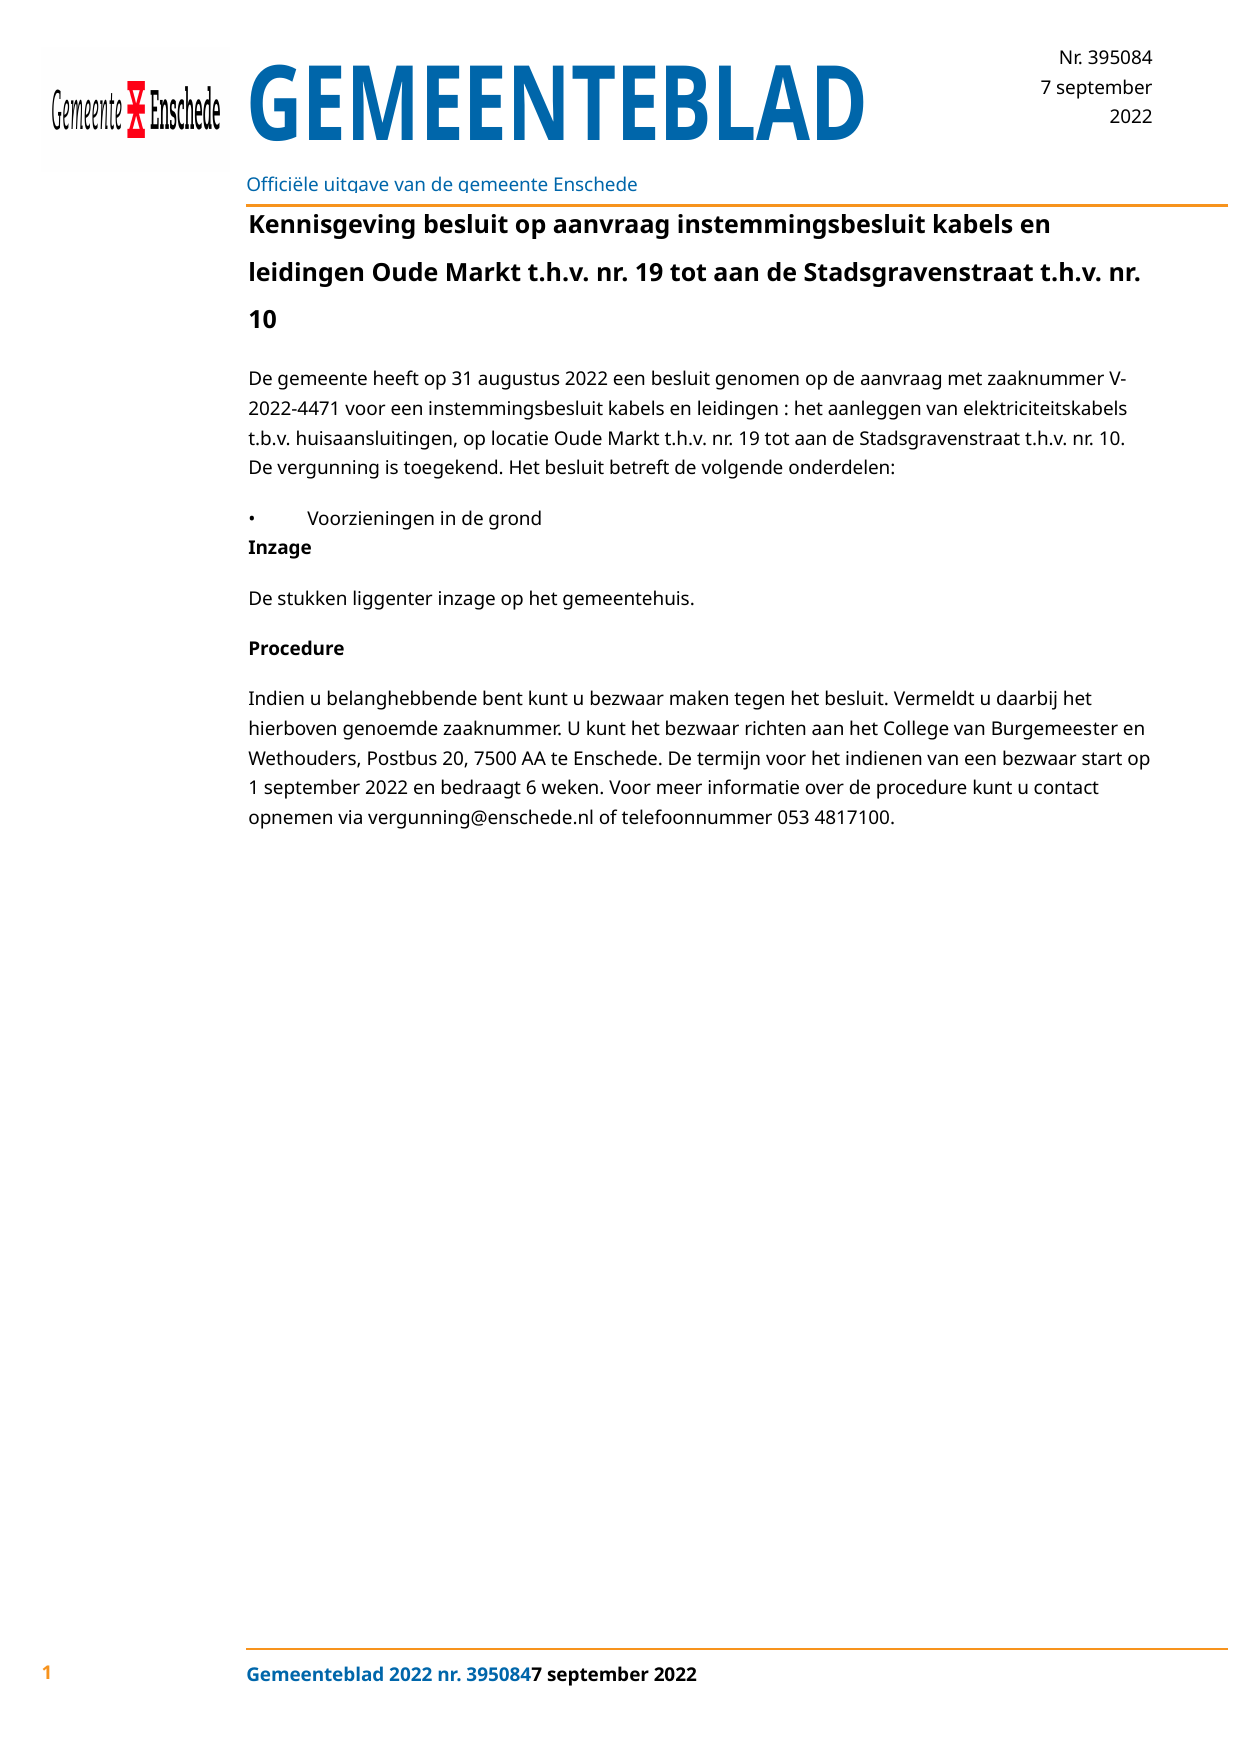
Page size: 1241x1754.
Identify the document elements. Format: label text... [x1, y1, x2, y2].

picture [41, 47, 231, 172]
text Indien u belanghebbende bent kunt u bezwaar maken tegen het besluit. Vermeldt u daarbij het hierboven genoemde zaaknummer. U kunt het bezwaar richten aan het College van Burgemees­ter en Wethouders, Postbus 20, 7500 AA te Enschede. De termijn voor het indienen van een bezwaar start op 1 september 2022 en bedraagt 6 weken. Voor meer informatie over de procedure kunt u contact opnemen via vergunning@enschede.nl of telefoonnummer 053 4817100. [248, 686, 1152, 829]
text De gemeente heeft op 31 augustus 2022 een besluit genomen op de aanvraag met zaaknummer V-2022-4471 voor een instemmingsbesluit kabels en leidingen : het aanleggen van elektriciteitskabels t.b.v. huisaansluitingen, op locatie Oude Markt t.h.v. nr. 19 tot aan de Stadsgravenstraat t.h.v. nr. 10. De vergunning is toegekend. Het besluit betreft de volgende onderdelen: [248, 366, 1152, 480]
text Kennisgeving besluit op aanvraag instemmingsbesluit kabels en leidingen Oude Markt t.h.v. nr. 19 tot aan de Stadsgravenstraat t.h.v. nr. 10 [248, 207, 1152, 336]
text Inzage [248, 534, 1152, 560]
text Procedure [248, 635, 1152, 661]
text De stukken liggenter inzage op het gemeentehuis. [248, 585, 1152, 610]
list Voorzieningen in de grond [248, 505, 1152, 530]
